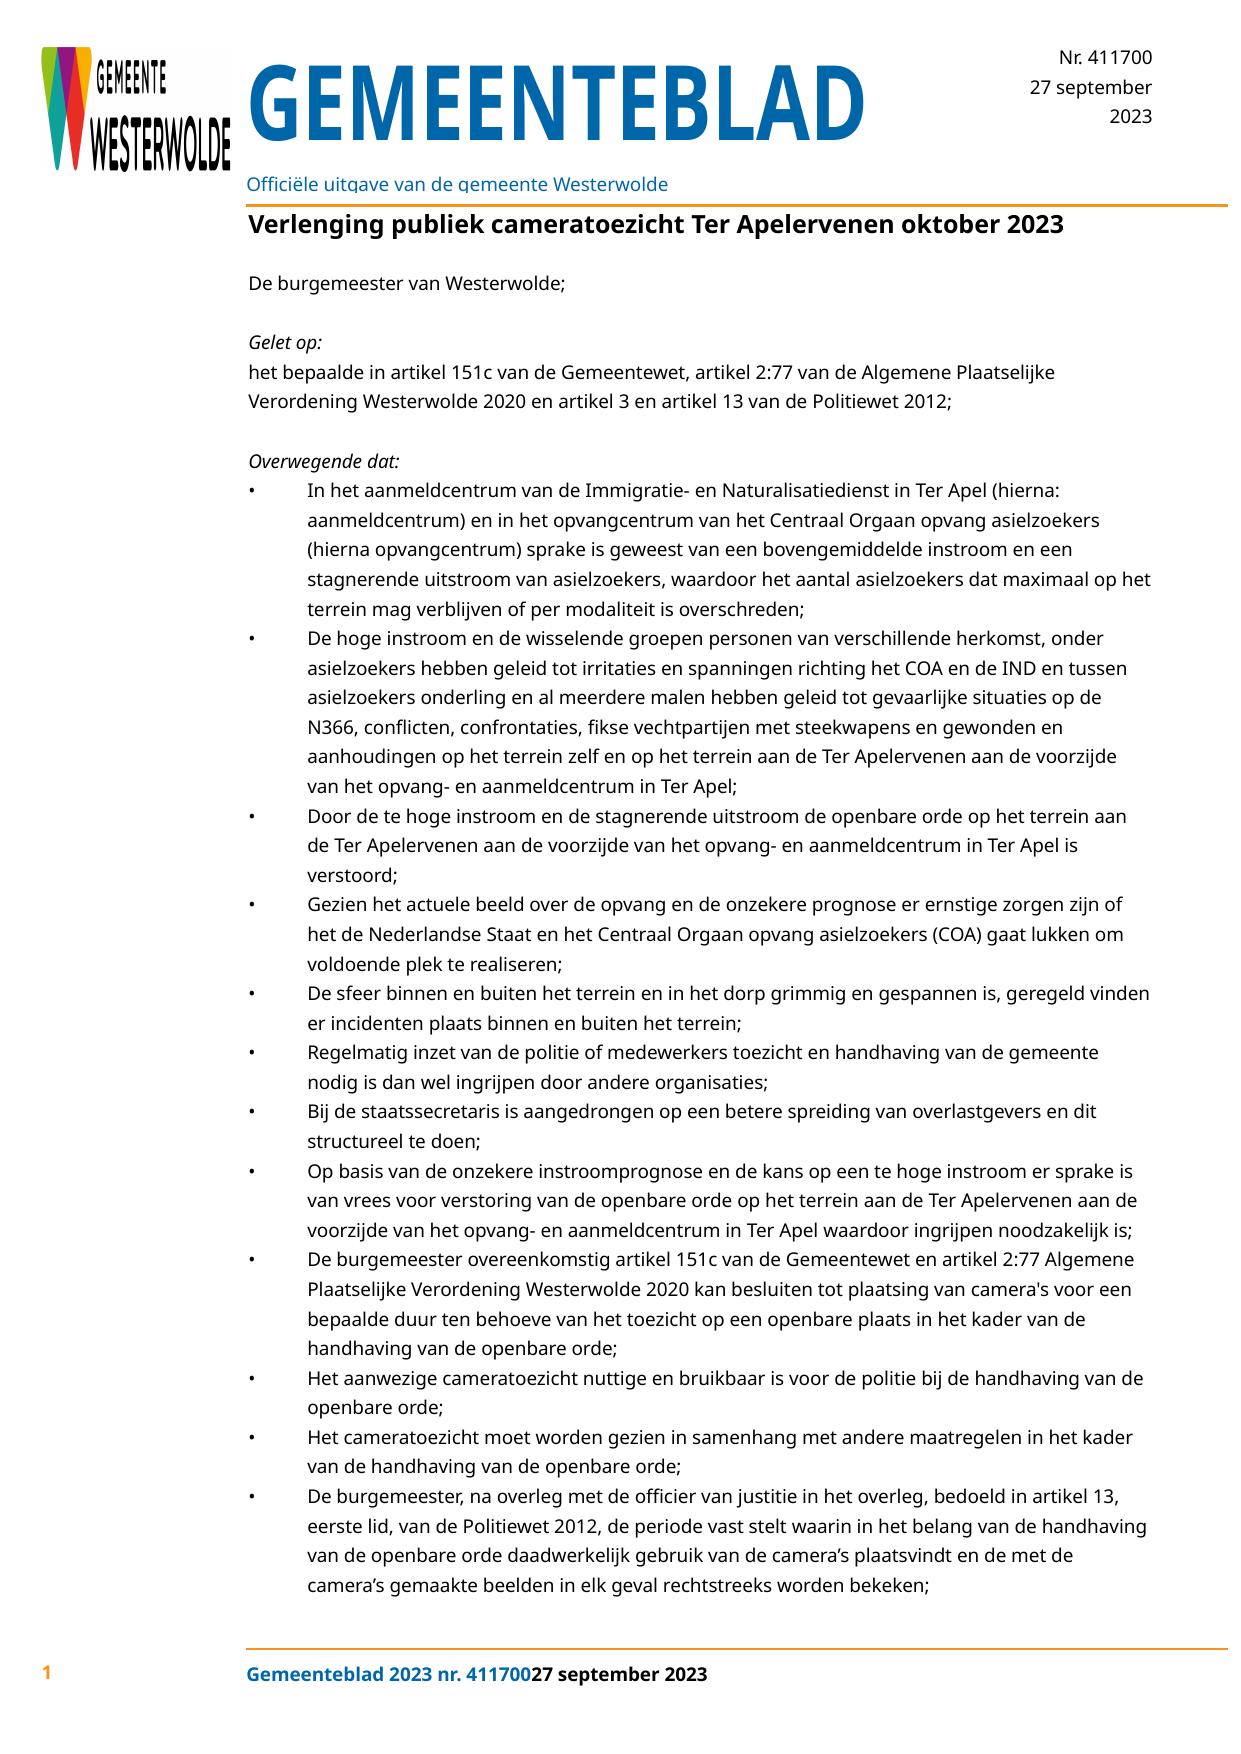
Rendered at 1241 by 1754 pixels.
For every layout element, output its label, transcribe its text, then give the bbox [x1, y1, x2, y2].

list In het aanmeldcentrum van de Immigratie- en Naturalisatiedienst in Ter Apel (hierna: aanmeldcentrum) en in het opvangcentrum van het Centraal Orgaan opvang asielzoekers (hierna opvangcentrum) sprake is geweest van een bovengemiddelde instroom en een stagnerende uitstroom van asielzoekers, waardoor het aantal asielzoekers dat maximaal op het terrein mag verblijven of per modaliteit is overschreden; [248, 477, 1152, 621]
list Op basis van de onzekere instroomprognose en de kans op een te hoge instroom er sprake is van vrees voor verstoring van de openbare orde op het terrein aan de Ter Apelervenen aan de voorzijde van het opvang- en aanmeldcentrum in Ter Apel waardoor ingrijpen noodzakelijk is; [248, 1158, 1152, 1243]
text Overwegende dat: [248, 448, 1152, 473]
text Gelet op: [248, 329, 1152, 355]
list Het aanwezige cameratoezicht nuttige en bruikbaar is voor de politie bij de handhaving van de openbare orde; [248, 1365, 1152, 1420]
list Gezien het actuele beeld over de opvang en de onzekere prognose er ernstige zorgen zijn of het de Nederlandse Staat en het Centraal Orgaan opvang asielzoekers (COA) gaat lukken om voldoende plek te realiseren; [248, 892, 1152, 976]
list De burgemeester overeenkomstig artikel 151c van de Gemeentewet en artikel 2:77 Algemene Plaatselijke Verordening Westerwolde 2020 kan besluiten tot plaatsing van camera's voor een bepaalde duur ten behoeve van het toezicht op een openbare plaats in het kader van de handhaving van de openbare orde; [248, 1247, 1152, 1361]
text Verlenging publiek cameratoezicht Ter Apelervenen oktober 2023 [248, 207, 1152, 241]
text De burgemeester van Westerwolde; [248, 270, 1152, 296]
list Regelmatig inzet van de politie of medewerkers toezicht en handhaving van de gemeente nodig is dan wel ingrijpen door andere organisaties; [248, 1039, 1152, 1095]
list Door de te hoge instroom en de stagnerende uitstroom de openbare orde op het terrein aan de Ter Apelervenen aan de voorzijde van het opvang- en aanmeldcentrum in Ter Apel is verstoord; [248, 803, 1152, 888]
list De sfeer binnen en buiten het terrein en in het dorp grimmig en gespannen is, geregeld vinden er incidenten plaats binnen en buiten het terrein; [248, 980, 1152, 1036]
text het bepaalde in artikel 151c van de Gemeentewet, artikel 2:77 van de Algemene Plaatselijke Verordening Westerwolde 2020 en artikel 3 en artikel 13 van de Politiewet 2012; [248, 359, 1152, 414]
picture [41, 47, 231, 172]
list Bij de staatssecretaris is aangedrongen op een betere spreiding van overlastgevers en dit structureel te doen; [248, 1099, 1152, 1154]
list Het cameratoezicht moet worden gezien in samenhang met andere maatregelen in het kader van de handhaving van de openbare orde; [248, 1424, 1152, 1479]
list De burgemeester, na overleg met de officier van justitie in het overleg, bedoeld in artikel 13, eerste lid, van de Politiewet 2012, de periode vast stelt waarin in het belang van de handhaving van de openbare orde daadwerkelijk gebruik van de camera’s plaatsvindt en de met de camera’s gemaakte beelden in elk geval rechtstreeks worden bekeken; [248, 1483, 1152, 1598]
list De hoge instroom en de wisselende groepen personen van verschillende herkomst, onder asielzoekers hebben geleid tot irritaties en spanningen richting het COA en de IND en tussen asielzoekers onderling en al meerdere malen hebben geleid tot gevaarlijke situaties op de N366, conflicten, confrontaties, fikse vechtpartijen met steekwapens en gewonden en aanhoudingen op het terrein zelf en op het terrein aan de Ter Apelervenen aan de voorzijde van het opvang- en aanmeldcentrum in Ter Apel; [248, 625, 1152, 799]
